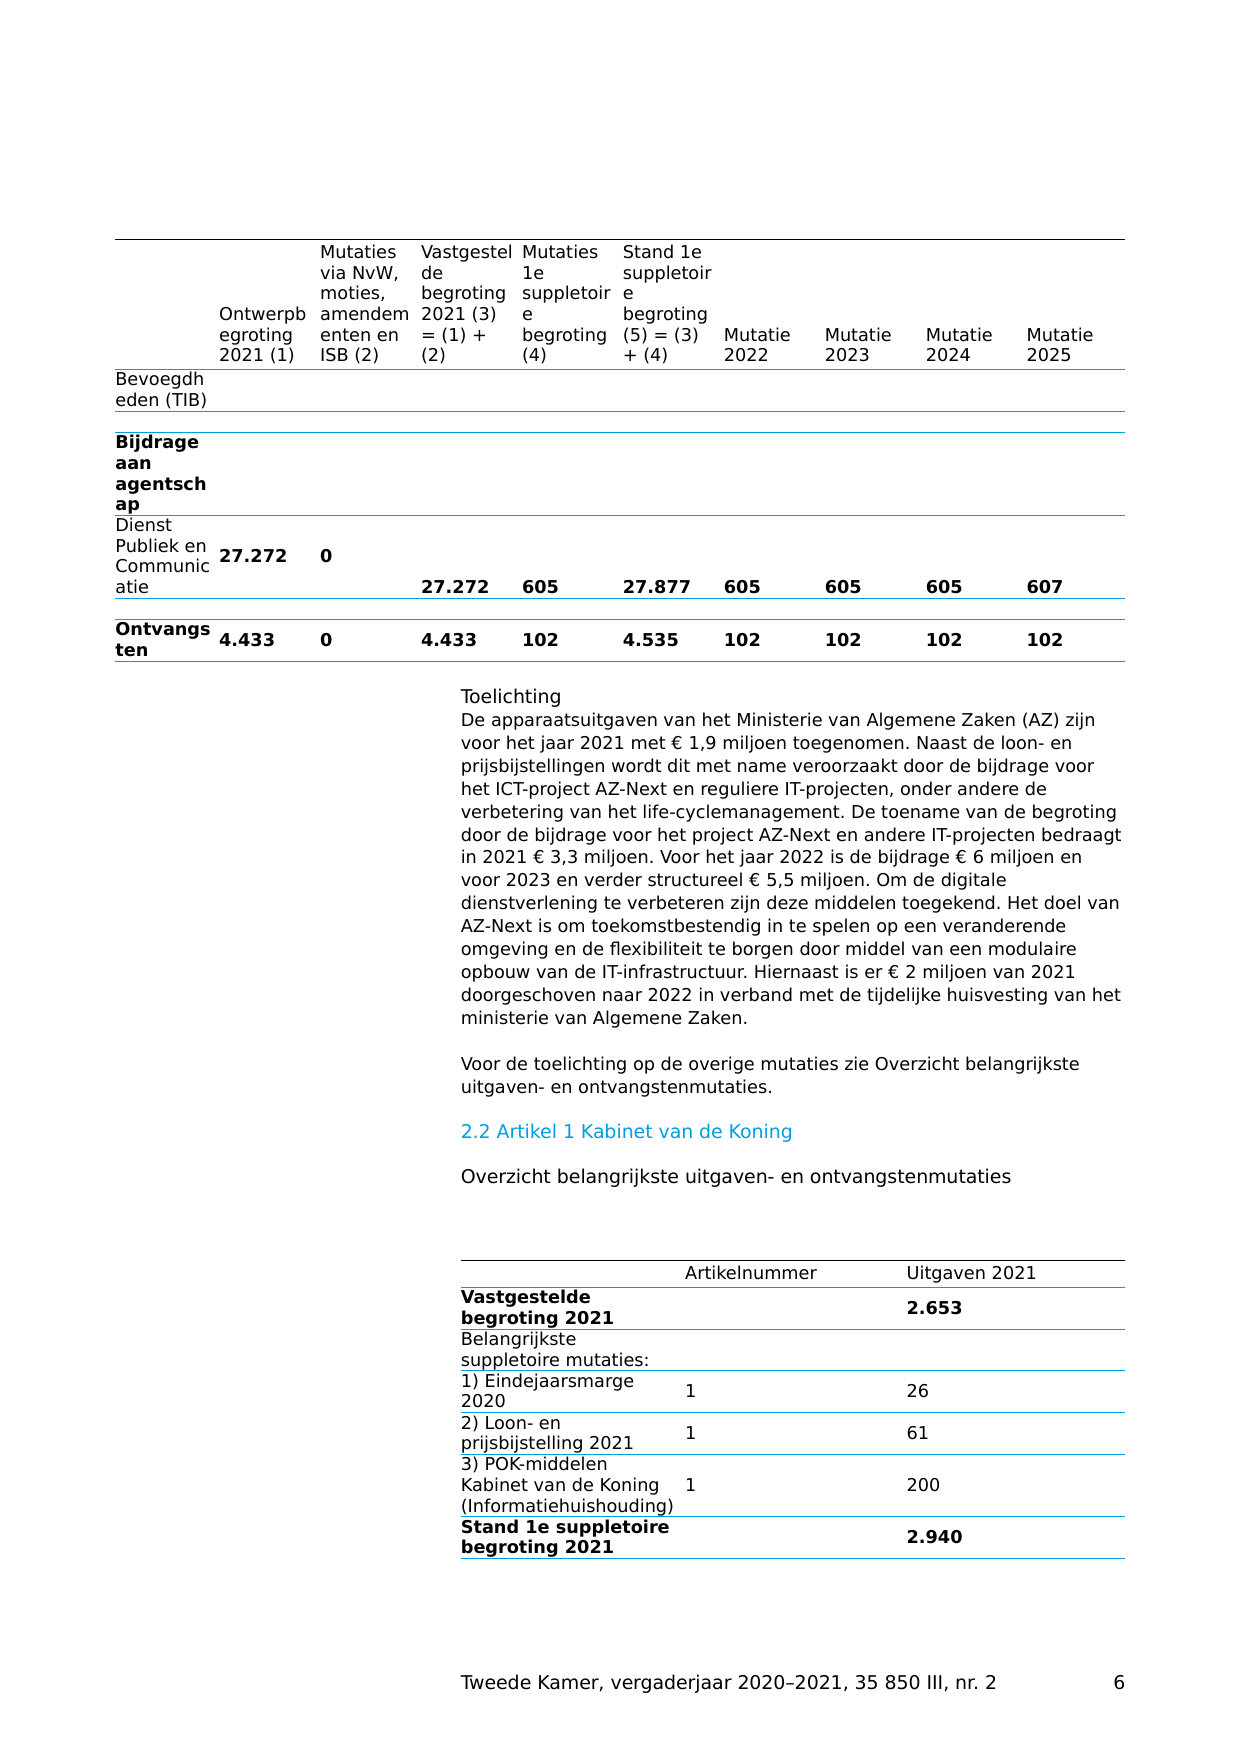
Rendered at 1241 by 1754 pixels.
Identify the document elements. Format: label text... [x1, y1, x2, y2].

table_cell [620, 599, 721, 619]
table_cell Bevoegdheden (TIB) [115, 370, 216, 411]
table_cell Mutaties via NvW, moties, amendementen en ISB (2) [317, 240, 418, 369]
table_cell 2.653 [904, 1288, 1125, 1328]
table_cell 0 [317, 620, 418, 661]
table_cell 27.272 [216, 516, 317, 598]
table_cell 27.272 [418, 516, 519, 598]
table_cell Belangrijkste suppletoire mutaties: [461, 1330, 682, 1370]
table_cell Ontvangsten [115, 620, 216, 661]
table_cell 2) Loon- en prijsbijstelling 2021 [461, 1413, 682, 1454]
table_cell [721, 599, 822, 619]
table_cell [1024, 412, 1125, 432]
table_cell [923, 599, 1023, 619]
text De apparaatsuitgaven van het Ministerie van Algemene Zaken (AZ) zijn voor het jaar 2021 met € 1,9 miljoen toegenomen. Naast de loon- en prijsbijstellingen wordt dit met name veroorzaakt door de bijdrage voor het ICT-project AZ-Next en reguliere IT-projecten, onder andere de verbetering van het life-cyclemanagement. De toename van de begroting door de bijdrage voor het project AZ-Next en andere IT-projecten bedraagt in 2021 € 3,3 miljoen. Voor het jaar 2022 is de bijdrage € 6 miljoen en voor 2023 en verder structureel € 5,5 miljoen. Om de digitale dienstverlening te verbeteren zijn deze middelen toegekend. Het doel van AZ-Next is om toekomstbestendig in te spelen op een veranderende omgeving en de flexibiliteit te borgen door middel van een modulaire opbouw van de IT-infrastructuur. Hiernaast is er € 2 miljoen van 2021 doorgeschoven naar 2022 in verband met de tijdelijke huisvesting van het ministerie van Algemene Zaken. [461, 708, 1125, 1029]
table_cell Artikelnummer [682, 1261, 903, 1287]
table_cell [216, 433, 317, 515]
table_cell 102 [1024, 620, 1125, 661]
table_cell 200 [904, 1455, 1125, 1516]
table_cell [418, 370, 519, 411]
table_cell 102 [519, 620, 620, 661]
table_cell 3) POK-middelen Kabinet van de Koning (Informatiehuishouding) [461, 1455, 682, 1516]
title Toelichting [461, 686, 1125, 708]
table_cell 0 [317, 516, 418, 598]
table_cell [721, 433, 822, 515]
table_cell 4.433 [216, 620, 317, 661]
table_cell [682, 1330, 903, 1370]
table_cell [923, 370, 1023, 411]
table_cell 4.433 [418, 620, 519, 661]
table_cell [923, 412, 1023, 432]
table_cell [620, 370, 721, 411]
table_cell 605 [721, 516, 822, 598]
table_cell 4.535 [620, 620, 721, 661]
table_cell [822, 599, 923, 619]
table_cell [317, 433, 418, 515]
title Overzicht belangrijkste uitgaven- en ontvangstenmutaties [461, 1166, 1125, 1188]
table_cell [317, 412, 418, 432]
table_cell [461, 1261, 682, 1287]
table_cell 27.877 [620, 516, 721, 598]
table_cell [418, 412, 519, 432]
table_cell Stand 1e suppletoire begroting (5) = (3) + (4) [620, 240, 721, 369]
table_cell [519, 433, 620, 515]
table_cell [620, 433, 721, 515]
table_cell [519, 599, 620, 619]
title 2.2 Artikel 1 Kabinet van de Koning [461, 1121, 1125, 1143]
table_cell 1 [682, 1371, 903, 1412]
table_cell Mutaties 1e suppletoire begroting (4) [519, 240, 620, 369]
table_cell [115, 412, 216, 432]
table_cell 605 [519, 516, 620, 598]
table_cell [822, 412, 923, 432]
table_cell [519, 370, 620, 411]
table_cell Mutatie 2025 [1024, 240, 1125, 369]
table_cell Mutatie 2022 [721, 240, 822, 369]
table_cell 1 [682, 1455, 903, 1516]
table_header Tabel 3 Budgettaire gevolgen van beleid art. 1 Eenheid van het algemeen regeringsbeleid (bedragen x € 1.000) [115, 191, 1125, 239]
table_cell Bijdrage aan agentschap [115, 433, 216, 515]
table_cell [418, 599, 519, 619]
table_cell Dienst Publiek en Communicatie [115, 516, 216, 598]
table_cell [216, 599, 317, 619]
table_cell [317, 599, 418, 619]
table_cell 605 [923, 516, 1023, 598]
table_cell Vastgestelde begroting 2021 (3) = (1) + (2) [418, 240, 519, 369]
table_cell [620, 412, 721, 432]
table_cell 1) Eindejaarsmarge 2020 [461, 1371, 682, 1412]
table_cell [216, 412, 317, 432]
table_cell [721, 370, 822, 411]
table_cell [519, 412, 620, 432]
text Voor de toelichting op de overige mutaties zie Overzicht belangrijkste uitgaven- en ontvangstenmutaties. [461, 1052, 1125, 1098]
table_cell 2.940 [904, 1517, 1125, 1558]
table_cell Uitgaven 2021 [904, 1261, 1125, 1287]
table_cell [317, 370, 418, 411]
table_cell [682, 1517, 903, 1558]
table_cell [923, 433, 1023, 515]
table_cell [216, 370, 317, 411]
table_cell 61 [904, 1413, 1125, 1454]
table_cell 1 [682, 1413, 903, 1454]
table_cell [1024, 370, 1125, 411]
table_cell [822, 370, 923, 411]
table_cell Ontwerpbegroting 2021 (1) [216, 240, 317, 369]
table_cell 605 [822, 516, 923, 598]
table_cell 102 [822, 620, 923, 661]
table_cell [115, 599, 216, 619]
table_cell [904, 1330, 1125, 1370]
table_cell [1024, 433, 1125, 515]
table_cell [115, 240, 216, 369]
table_cell Stand 1e suppletoire begroting 2021 [461, 1517, 682, 1558]
table_cell [418, 433, 519, 515]
table_cell 102 [923, 620, 1023, 661]
table_cell 26 [904, 1371, 1125, 1412]
table_cell Mutatie 2024 [923, 240, 1023, 369]
table_cell Mutatie 2023 [822, 240, 923, 369]
table_cell [822, 433, 923, 515]
table_header Tabel 4 Belangrijkste suppletoire uitgavenmutaties 2021 (Eerste suppletoire begroting) (bedragen x € 1.000) [461, 1212, 1125, 1260]
table_cell 607 [1024, 516, 1125, 598]
table_cell [1024, 599, 1125, 619]
table_cell 102 [721, 620, 822, 661]
table_cell [682, 1288, 903, 1328]
table_cell [721, 412, 822, 432]
table_cell Vastgestelde begroting 2021 [461, 1288, 682, 1328]
